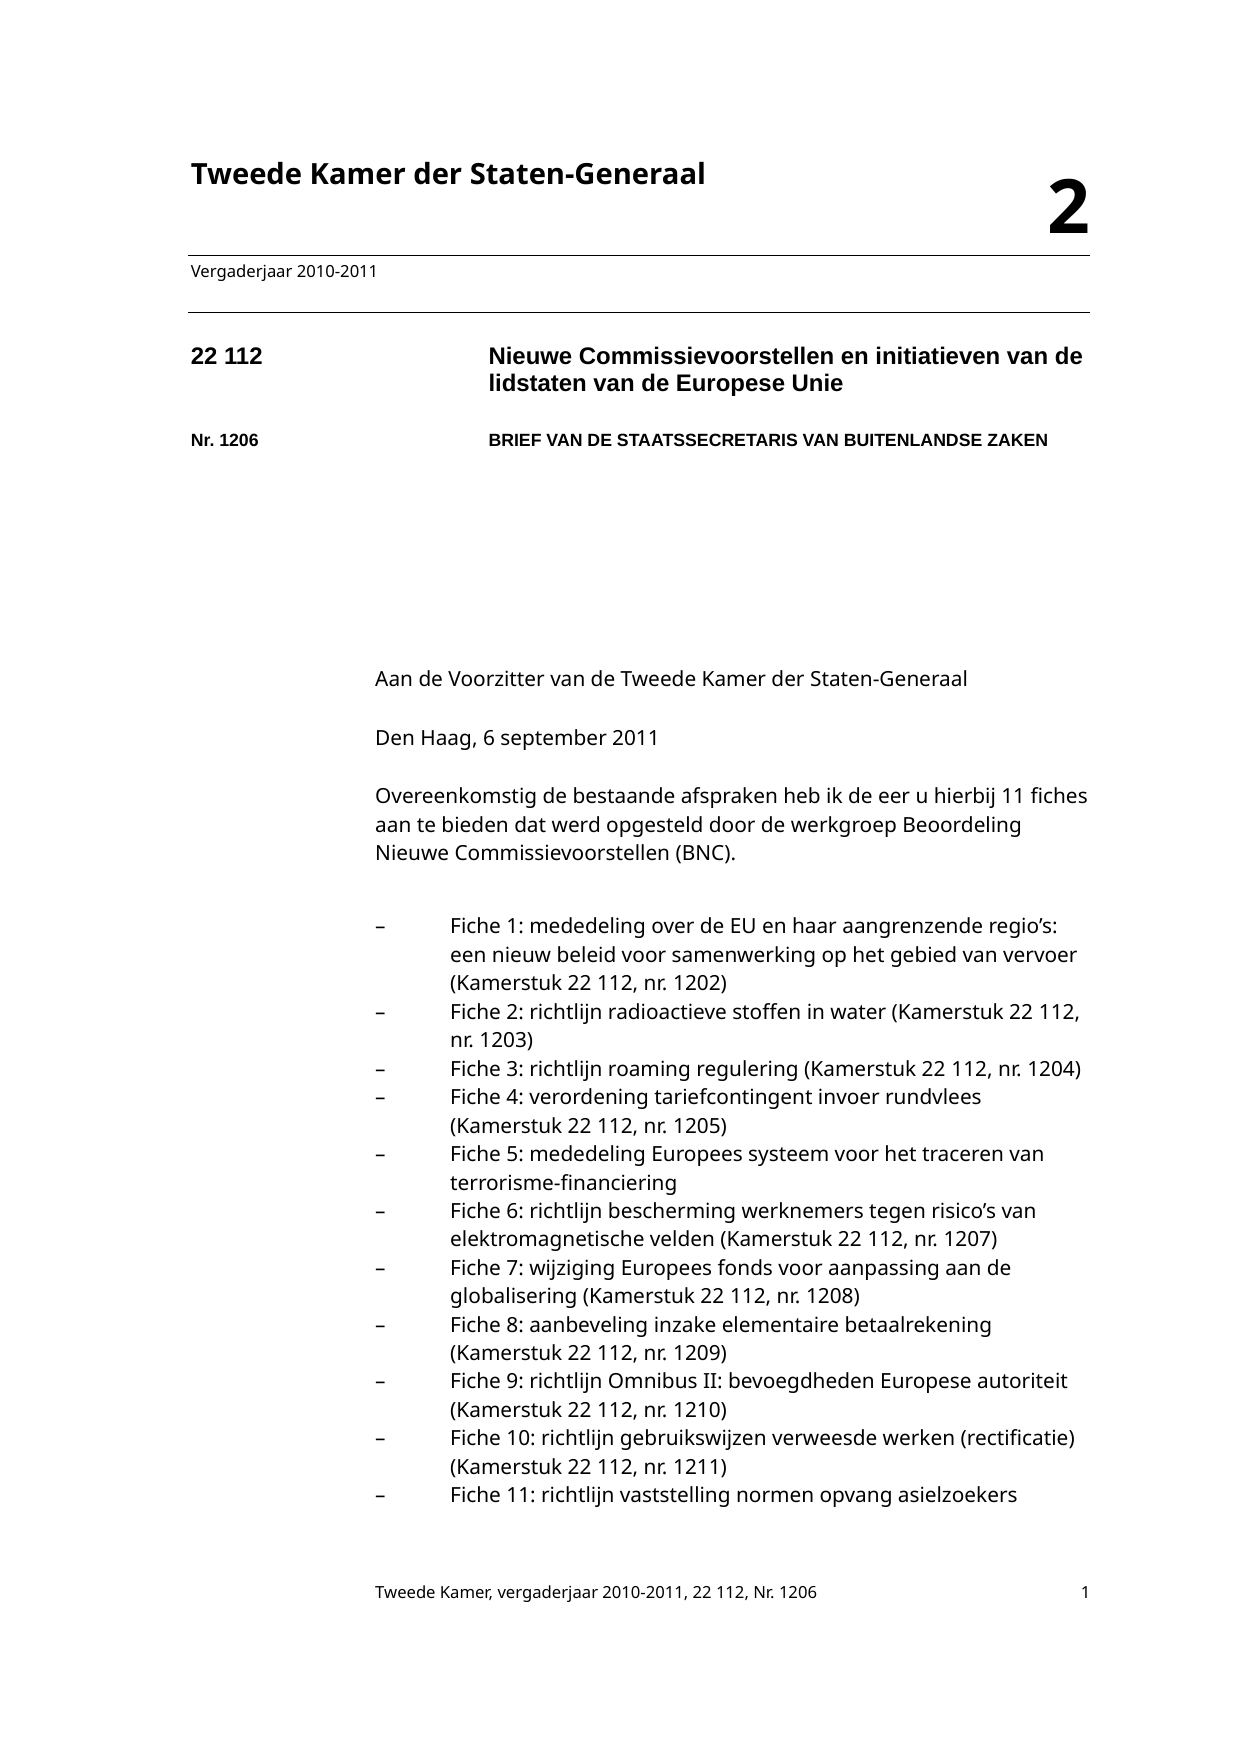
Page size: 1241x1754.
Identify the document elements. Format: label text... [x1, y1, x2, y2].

table_cell BRIEF VAN DE STAATSSECRETARIS VAN BUITENLANDSE ZAKEN [485, 427, 1090, 546]
list Fiche 6: richtlijn bescherming werknemers tegen risico’s van elektromagnetische velden (Kamerstuk 22 112, nr. 1207) [375, 1196, 1090, 1253]
table_cell [188, 313, 485, 339]
table_cell Nr. 1206 [188, 427, 485, 546]
table_cell Nieuwe Commissievoorstellen en initiatieven van de lidstaten van de Europese Unie [485, 339, 1090, 427]
list Fiche 11: richtlijn vaststelling normen opvang asielzoekers [375, 1480, 1090, 1509]
list Fiche 2: richtlijn radioactieve stoffen in water (Kamerstuk 22 112, nr. 1203) [375, 997, 1090, 1054]
table_cell Vergaderjaar 2010-2011 [188, 256, 485, 312]
text Den Haag, 6 september 2011 [375, 723, 1090, 751]
list Fiche 5: mededeling Europees systeem voor het traceren van terrorisme-financiering [375, 1139, 1090, 1196]
list Fiche 7: wijziging Europees fonds voor aanpassing aan de globalisering (Kamerstuk 22 112, nr. 1208) [375, 1253, 1090, 1310]
table_header Tweede Kamer der Staten-Generaal [188, 150, 909, 255]
text Aan de Voorzitter van de Tweede Kamer der Staten-Generaal [375, 664, 1090, 693]
list Fiche 8: aanbeveling inzake elementaire betaalrekening (Kamerstuk 22 112, nr. 1209) [375, 1310, 1090, 1367]
table_cell [485, 313, 1090, 339]
list Fiche 10: richtlijn gebruikswijzen verweesde werken (rectificatie) (Kamerstuk 22 112, nr. 1211) [375, 1423, 1090, 1480]
list Fiche 4: verordening tariefcontingent invoer rundvlees (Kamerstuk 22 112, nr. 1205) [375, 1082, 1090, 1139]
list Fiche 3: richtlijn roaming regulering (Kamerstuk 22 112, nr. 1204) [375, 1054, 1090, 1082]
list Fiche 9: richtlijn Omnibus II: bevoegdheden Europese autoriteit (Kamerstuk 22 112, nr. 1210) [375, 1367, 1090, 1423]
table_cell [485, 256, 1090, 312]
text Overeenkomstig de bestaande afspraken heb ik de eer u hierbij 11 fiches aan te bieden dat werd opgesteld door de werkgroep Beoordeling Nieuwe Commissievoorstellen (BNC). [375, 781, 1090, 867]
list Fiche 1: mededeling over de EU en haar aangrenzende regio’s: een nieuw beleid voor samenwerking op het gebied van vervoer (Kamerstuk 22 112, nr. 1202) [375, 912, 1090, 997]
table_cell 22 112 [188, 339, 485, 427]
table_header 2 [910, 150, 1090, 255]
